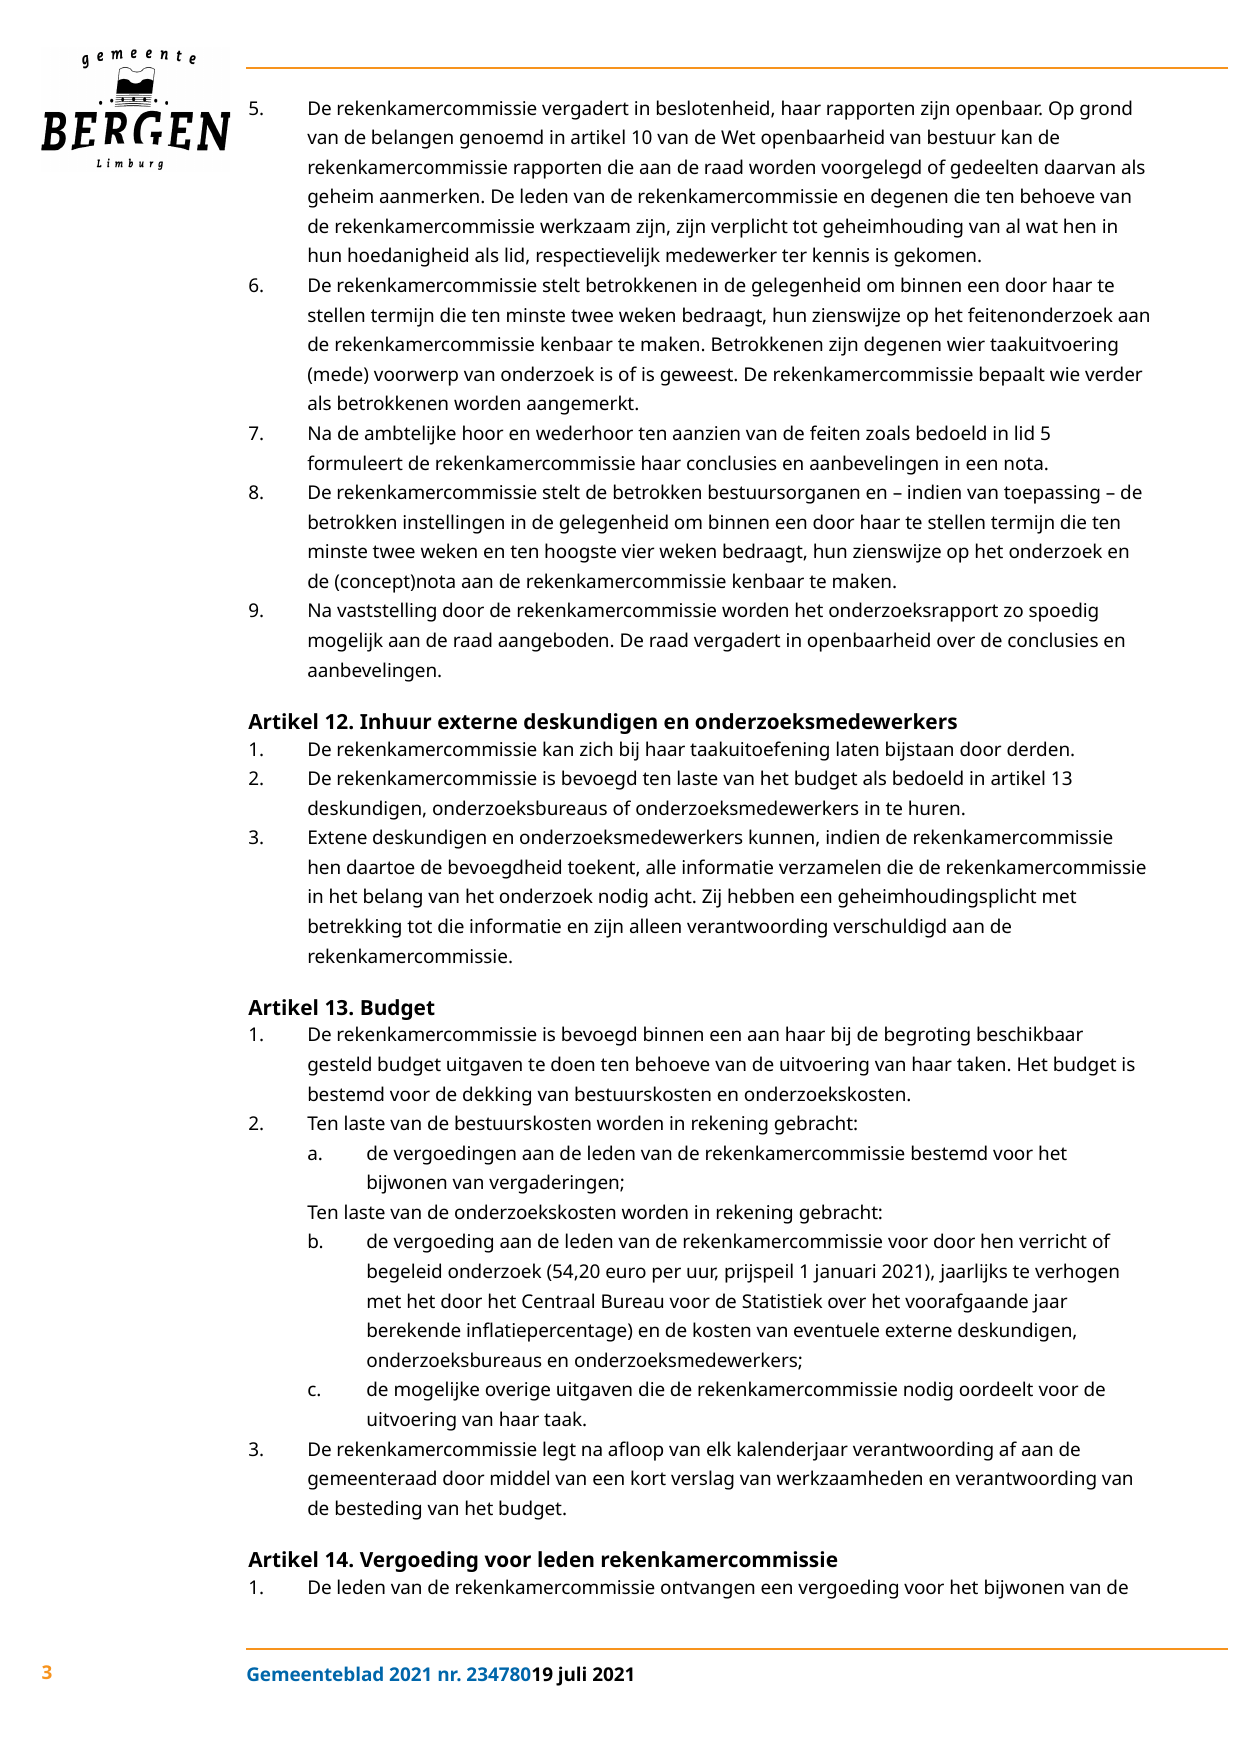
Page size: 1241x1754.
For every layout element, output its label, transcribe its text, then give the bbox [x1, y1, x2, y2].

list De rekenkamercommissie is bevoegd binnen een aan haar bij de begroting beschikbaar gesteld budget uitgaven te doen ten behoeve van de uitvoering van haar taken. Het budget is bestemd voor de dekking van bestuurskosten en onderzoekskosten. [248, 1022, 1152, 1107]
list De rekenkamercommissie stelt betrokkenen in de gelegenheid om binnen een door haar te stellen termijn die ten minste twee weken bedraagt, hun zienswijze op het feitenonderzoek aan de rekenkamercommissie kenbaar te maken. Betrokkenen zijn degenen wier taakuitvoering (mede) voorwerp van onderzoek is of is geweest. De rekenkamercommissie bepaalt wie verder als betrokkenen worden aangemerkt. [248, 272, 1152, 416]
list de vergoedingen aan de leden van de rekenkamercommissie bestemd voor het bijwonen van vergaderingen; [307, 1140, 1152, 1195]
list de mogelijke overige uitgaven die de rekenkamercommissie nodig oordeelt voor de uitvoering van haar taak. [307, 1377, 1152, 1432]
text Artikel 13. Budget [248, 993, 1152, 1022]
list De rekenkamercommissie is bevoegd ten laste van het budget als bedoeld in artikel 13 deskundigen, onderzoeksbureaus of onderzoeksmedewerkers in te huren. [248, 765, 1152, 821]
list Na vaststelling door de rekenkamercommissie worden het onderzoeksrapport zo spoedig mogelijk aan de raad aangeboden. De raad vergadert in openbaarheid over de conclusies en aanbevelingen. [248, 598, 1152, 683]
list De rekenkamercommissie kan zich bij haar taakuitoefening laten bijstaan door derden. [248, 736, 1152, 761]
list De rekenkamercommissie stelt de betrokken bestuursorganen en – indien van toepassing – de betrokken instellingen in de gelegenheid om binnen een door haar te stellen termijn die ten minste twee weken en ten hoogste vier weken bedraagt, hun zienswijze op het onderzoek en de (concept)nota aan de rekenkamercommissie kenbaar te maken. [248, 479, 1152, 594]
text Artikel 12. Inhuur externe deskundigen en onderzoeksmedewerkers [248, 707, 1152, 736]
list Na de ambtelijke hoor en wederhoor ten aanzien van de feiten zoals bedoeld in lid 5 formuleert de rekenkamercommissie haar conclusies en aanbevelingen in een nota. [248, 420, 1152, 476]
list Ten laste van de onderzoekskosten worden in rekening gebracht: [248, 1199, 1152, 1225]
list De rekenkamercommissie legt na afloop van elk kalenderjaar verantwoording af aan de gemeenteraad door middel van een kort verslag van werkzaamheden en verantwoording van de besteding van het budget. [248, 1436, 1152, 1521]
picture [41, 47, 231, 172]
list De leden van de rekenkamercommissie ontvangen een vergoeding voor het bijwonen van de [248, 1574, 1152, 1599]
list de vergoeding aan de leden van de rekenkamercommissie voor door hen verricht of begeleid onderzoek (54,20 euro per uur, prijspeil 1 januari 2021), jaarlijks te verhogen met het door het Centraal Bureau voor de Statistiek over het voorafgaande jaar berekende inflatiepercentage) en de kosten van eventuele externe deskundigen, onderzoeksbureaus en onderzoeksmedewerkers; [307, 1229, 1152, 1373]
list De rekenkamercommissie vergadert in beslotenheid, haar rapporten zijn openbaar. Op grond van de belangen genoemd in artikel 10 van de Wet openbaarheid van bestuur kan de rekenkamercommissie rapporten die aan de raad worden voorgelegd of gedeelten daarvan als geheim aanmerken. De leden van de rekenkamercommissie en degenen die ten behoeve van de rekenkamercommissie werkzaam zijn, zijn verplicht tot geheimhouding van al wat hen in hun hoedanigheid als lid, respectievelijk medewerker ter kennis is gekomen. [248, 95, 1152, 268]
text Artikel 14. Vergoeding voor leden rekenkamercommissie [248, 1545, 1152, 1574]
list Ten laste van de bestuurskosten worden in rekening gebracht: [248, 1110, 1152, 1136]
list Extene deskundigen en onderzoeksmedewerkers kunnen, indien de rekenkamercommissie hen daartoe de bevoegdheid toekent, alle informatie verzamelen die de rekenkamercommissie in het belang van het onderzoek nodig acht. Zij hebben een geheimhoudingsplicht met betrekking tot die informatie en zijn alleen verantwoording verschuldigd aan de rekenkamercommissie. [248, 824, 1152, 968]
